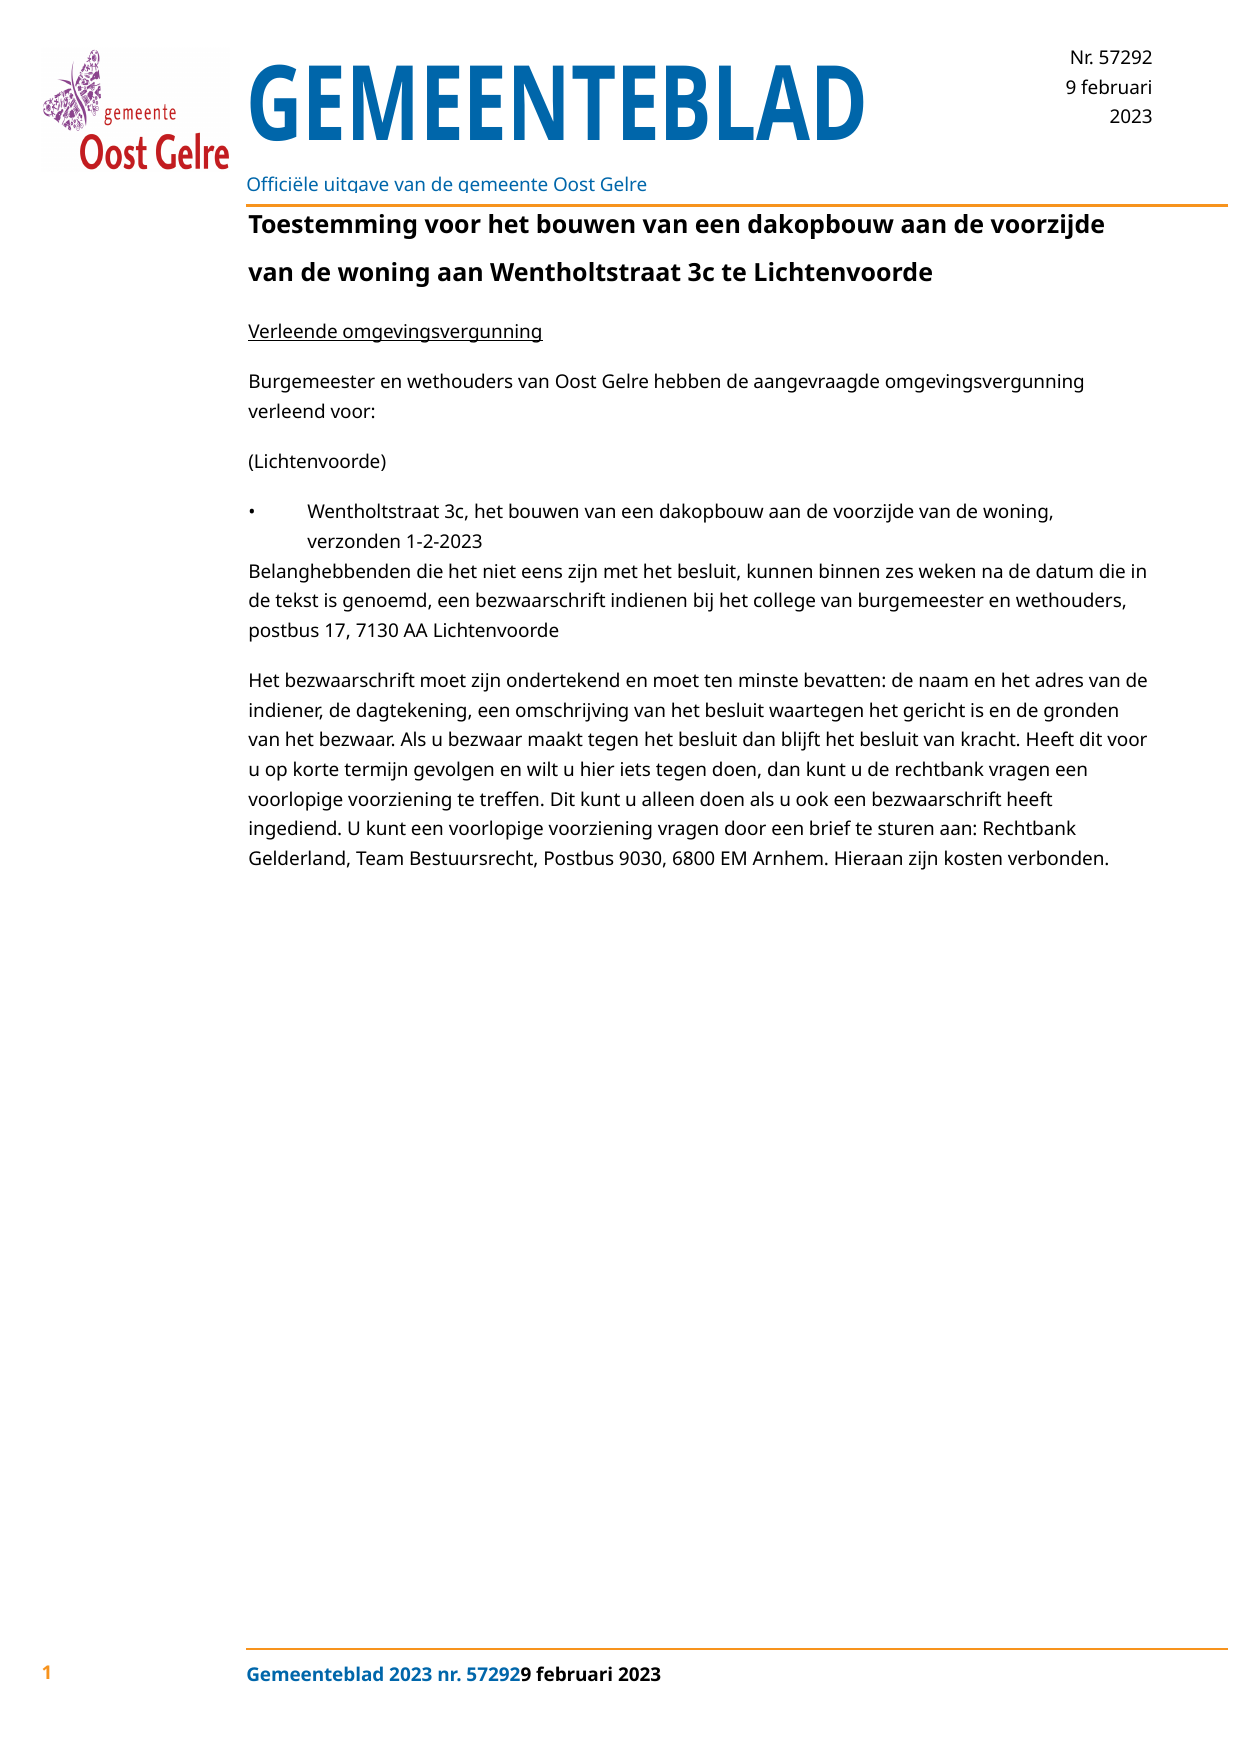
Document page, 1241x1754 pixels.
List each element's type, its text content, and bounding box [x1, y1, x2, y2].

text (Lichtenvoorde) [248, 448, 1152, 474]
text Burgemeester en wethouders van Oost Gelre hebben de aangevraagde omgevingsvergunning verleend voor: [248, 368, 1152, 424]
list Wentholtstraat 3c, het bouwen van een dakopbouw aan de voorzijde van de woning, verzonden 1-2-2023 [248, 499, 1152, 554]
picture [41, 47, 231, 172]
text Belanghebbenden die het niet eens zijn met het besluit, kunnen binnen zes weken na de datum die in de tekst is genoemd, een bezwaarschrift indienen bij het college van burgemeester en wethouders, postbus 17, 7130 AA Lichtenvoorde [248, 558, 1152, 643]
text Verleende omgevingsvergunning [248, 318, 1152, 344]
text Toestemming voor het bouwen van een dakopbouw aan de voorzijde van de woning aan Wentholtstraat 3c te Lichtenvoorde [248, 207, 1152, 288]
text Het bezwaarschrift moet zijn ondertekend en moet ten minste bevatten: de naam en het adres van de indiener, de dagtekening, een omschrijving van het besluit waartegen het gericht is en de gronden van het bezwaar. Als u bezwaar maakt tegen het besluit dan blijft het besluit van kracht. Heeft dit voor u op korte termijn gevolgen en wilt u hier iets tegen doen, dan kunt u de rechtbank vragen een voorlopige voorziening te treffen. Dit kunt u alleen doen als u ook een bezwaarschrift heeft ingediend. U kunt een voorlopige voorziening vragen door een brief te sturen aan: Rechtbank Gelderland, Team Bestuursrecht, Postbus 9030, 6800 EM Arnhem. Hieraan zijn kosten verbonden. [248, 667, 1152, 871]
